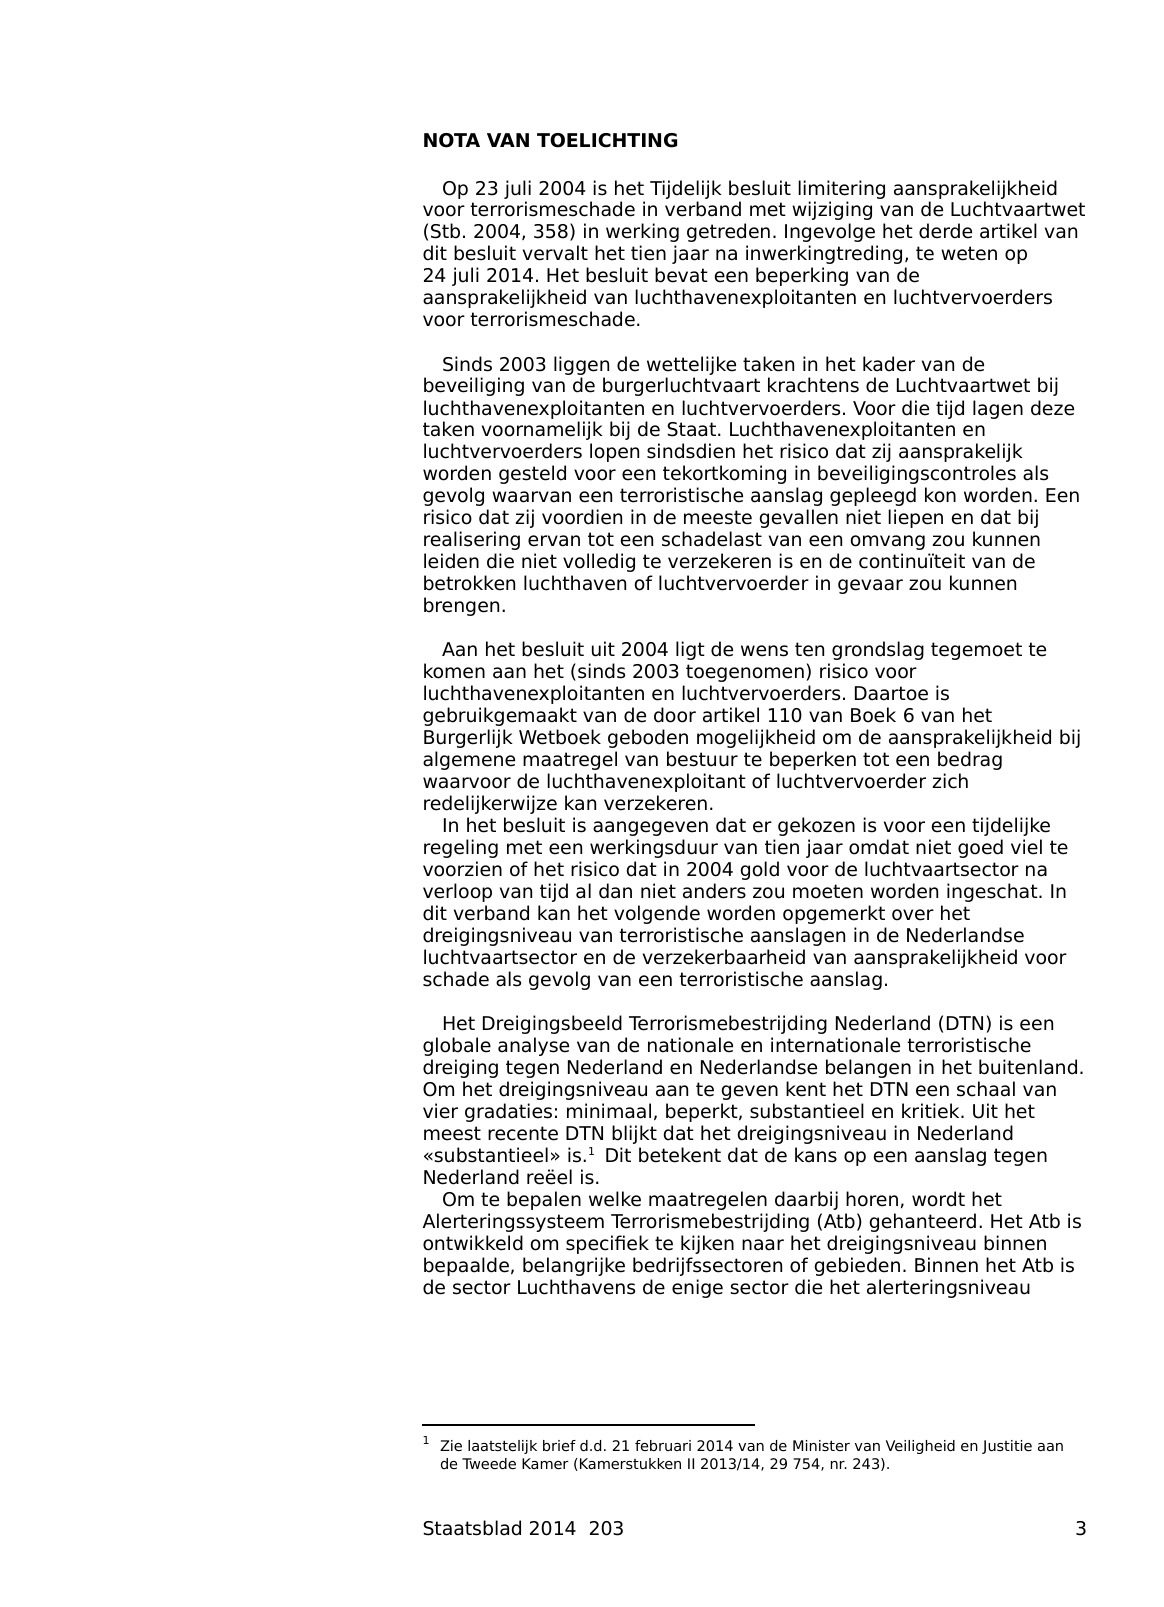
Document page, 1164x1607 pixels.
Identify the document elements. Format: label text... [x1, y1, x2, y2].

text Het Dreigingsbeeld Terrorismebestrijding Nederland (DTN) is een globale analyse van de nationale en internationale terroristische dreiging tegen Nederland en Nederlandse belangen in het buitenland. Om het dreigingsniveau aan te geven kent het DTN een schaal van vier gradaties: minimaal, beperkt, substantieel en kritiek. Uit het meest recente DTN blijkt dat het dreigingsniveau in Nederland «substantieel» is. Dit betekent dat de kans op een aanslag tegen Nederland reëel is. [422, 1013, 1087, 1189]
text In het besluit is aangegeven dat er gekozen is voor een tijdelijke regeling met een werkingsduur van tien jaar omdat niet goed viel te voorzien of het risico dat in 2004 gold voor de luchtvaartsector na verloop van tijd al dan niet anders zou moeten worden ingeschat. In dit verband kan het volgende worden opgemerkt over het dreigingsniveau van terroristische aanslagen in de Nederlandse luchtvaartsector en de verzekerbaarheid van aansprakelijkheid voor schade als gevolg van een terroristische aanslag. [422, 815, 1087, 991]
subtitle NOTA VAN TOELICHTING [422, 130, 1087, 152]
text Op 23 juli 2004 is het Tijdelijk besluit limitering aansprakelijkheid voor terrorismeschade in verband met wijziging van de Luchtvaartwet (Stb. 2004, 358) in werking getreden. Ingevolge het derde artikel van dit besluit vervalt het tien jaar na inwerkingtreding, te weten op 24 juli 2014. Het besluit bevat een beperking van de aansprakelijkheid van luchthavenexploitanten en luchtvervoerders voor terrorismeschade. [422, 177, 1087, 331]
text Zie laatstelijk brief d.d. 21 februari 2014 van de Minister van Veiligheid en Justitie aan de Tweede Kamer (Kamerstukken II 2013/14, 29 754, nr. 243). [422, 1434, 1087, 1473]
text Sinds 2003 liggen de wettelijke taken in het kader van de beveiliging van de burgerluchtvaart krachtens de Luchtvaartwet bij luchthavenexploitanten en luchtvervoerders. Voor die tijd lagen deze taken voornamelijk bij de Staat. Luchthavenexploitanten en luchtvervoerders lopen sindsdien het risico dat zij aansprakelijk worden gesteld voor een tekortkoming in beveiligingscontroles als gevolg waarvan een terroristische aanslag gepleegd kon worden. Een risico dat zij voordien in de meeste gevallen niet liepen en dat bij realisering ervan tot een schadelast van een omvang zou kunnen leiden die niet volledig te verzekeren is en de continuïteit van de betrokken luchthaven of luchtvervoerder in gevaar zou kunnen brengen. [422, 353, 1087, 617]
text Aan het besluit uit 2004 ligt de wens ten grondslag tegemoet te komen aan het (sinds 2003 toegenomen) risico voor luchthavenexploitanten en luchtvervoerders. Daartoe is gebruikgemaakt van de door artikel 110 van Boek 6 van het Burgerlijk Wetboek geboden mogelijkheid om de aansprakelijkheid bij algemene maatregel van bestuur te beperken tot een bedrag waarvoor de luchthavenexploitant of luchtvervoerder zich redelijkerwijze kan verzekeren. [422, 639, 1087, 815]
text Om te bepalen welke maatregelen daarbij horen, wordt het Alerteringssysteem Terrorismebestrijding (Atb) gehanteerd. Het Atb is ontwikkeld om specifiek te kijken naar het dreigingsniveau binnen bepaalde, belangrijke bedrijfssectoren of gebieden. Binnen het Atb is de sector Luchthavens de enige sector die het alerteringsniveau [422, 1189, 1087, 1343]
